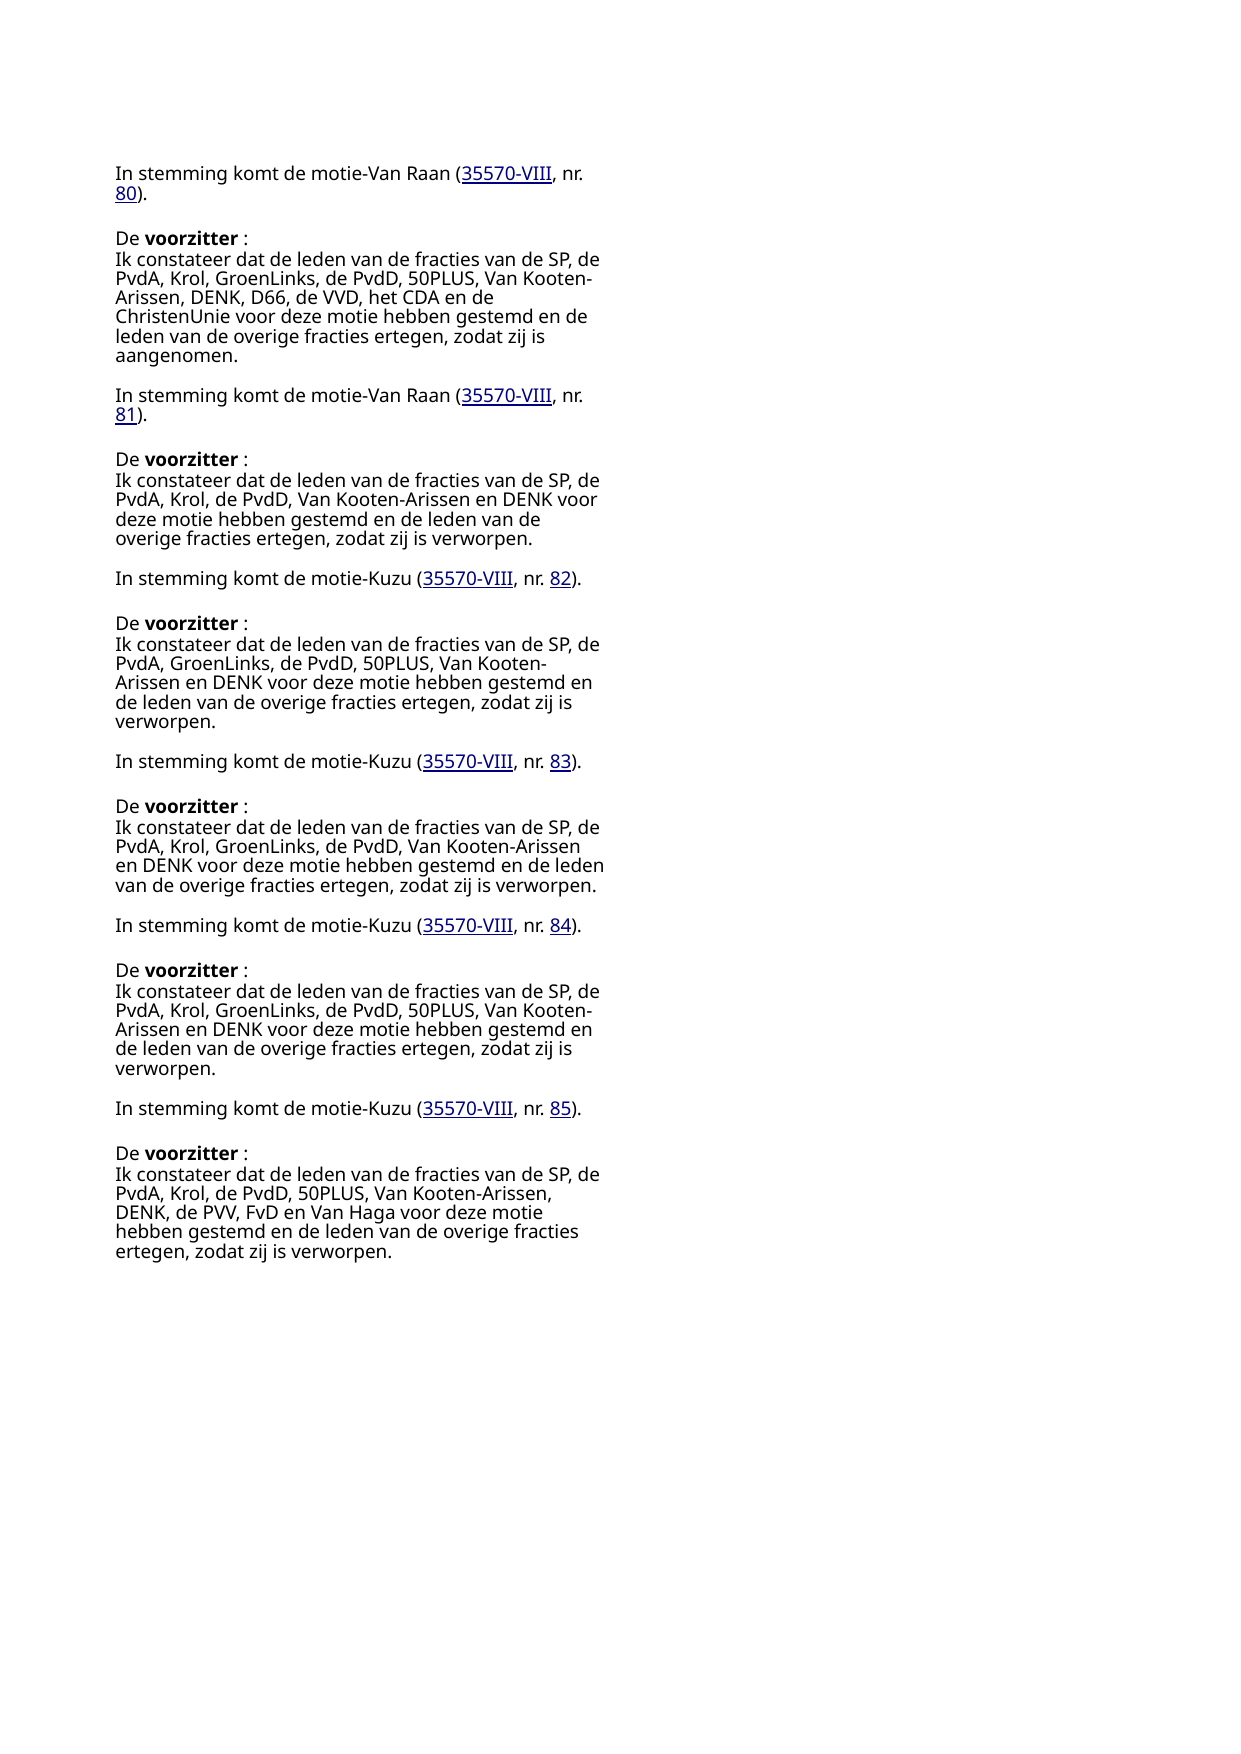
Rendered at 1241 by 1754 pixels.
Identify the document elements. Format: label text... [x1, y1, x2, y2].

text Ik constateer dat de leden van de fracties van de SP, de PvdA, GroenLinks, de PvdD, 50PLUS, Van Kooten-Arissen en DENK voor deze motie hebben gestemd en de leden van de overige fracties ertegen, zodat zij is verworpen. [115, 636, 605, 732]
text Ik constateer dat de leden van de fracties van de SP, de PvdA, Krol, GroenLinks, de PvdD, 50PLUS, Van Kooten-Arissen en DENK voor deze motie hebben gestemd en de leden van de overige fracties ertegen, zodat zij is verworpen. [115, 983, 605, 1079]
text Ik constateer dat de leden van de fracties van de SP, de PvdA, Krol, de PvdD, 50PLUS, Van Kooten-Arissen, DENK, de PVV, FvD en Van Haga voor deze motie hebben gestemd en de leden van de overige fracties ertegen, zodat zij is verworpen. [115, 1166, 605, 1262]
text In stemming komt de motie-Kuzu (35570-VIII, nr. 82). [115, 570, 605, 589]
text De voorzitter : [115, 957, 605, 983]
text Ik constateer dat de leden van de fracties van de SP, de PvdA, Krol, de PvdD, Van Kooten-Arissen en DENK voor deze motie hebben gestemd en de leden van de overige fracties ertegen, zodat zij is verworpen. [115, 472, 605, 549]
text De voorzitter : [115, 446, 605, 472]
text De voorzitter : [115, 225, 605, 251]
text In stemming komt de motie-Van Raan (35570-VIII, nr. 81). [115, 387, 605, 426]
text In stemming komt de motie-Kuzu (35570-VIII, nr. 85). [115, 1100, 605, 1119]
text In stemming komt de motie-Kuzu (35570-VIII, nr. 84). [115, 917, 605, 936]
text De voorzitter : [115, 1140, 605, 1166]
text In stemming komt de motie-Van Raan (35570-VIII, nr. 80). [115, 165, 605, 204]
text De voorzitter : [115, 793, 605, 819]
text Ik constateer dat de leden van de fracties van de SP, de PvdA, Krol, GroenLinks, de PvdD, Van Kooten-Arissen en DENK voor deze motie hebben gestemd en de leden van de overige fracties ertegen, zodat zij is verworpen. [115, 819, 605, 896]
text In stemming komt de motie-Kuzu (35570-VIII, nr. 83). [115, 753, 605, 772]
text De voorzitter : [115, 610, 605, 636]
text Ik constateer dat de leden van de fracties van de SP, de PvdA, Krol, GroenLinks, de PvdD, 50PLUS, Van Kooten-Arissen, DENK, D66, de VVD, het CDA en de ChristenUnie voor deze motie hebben gestemd en de leden van de overige fracties ertegen, zodat zij is aangenomen. [115, 251, 605, 366]
